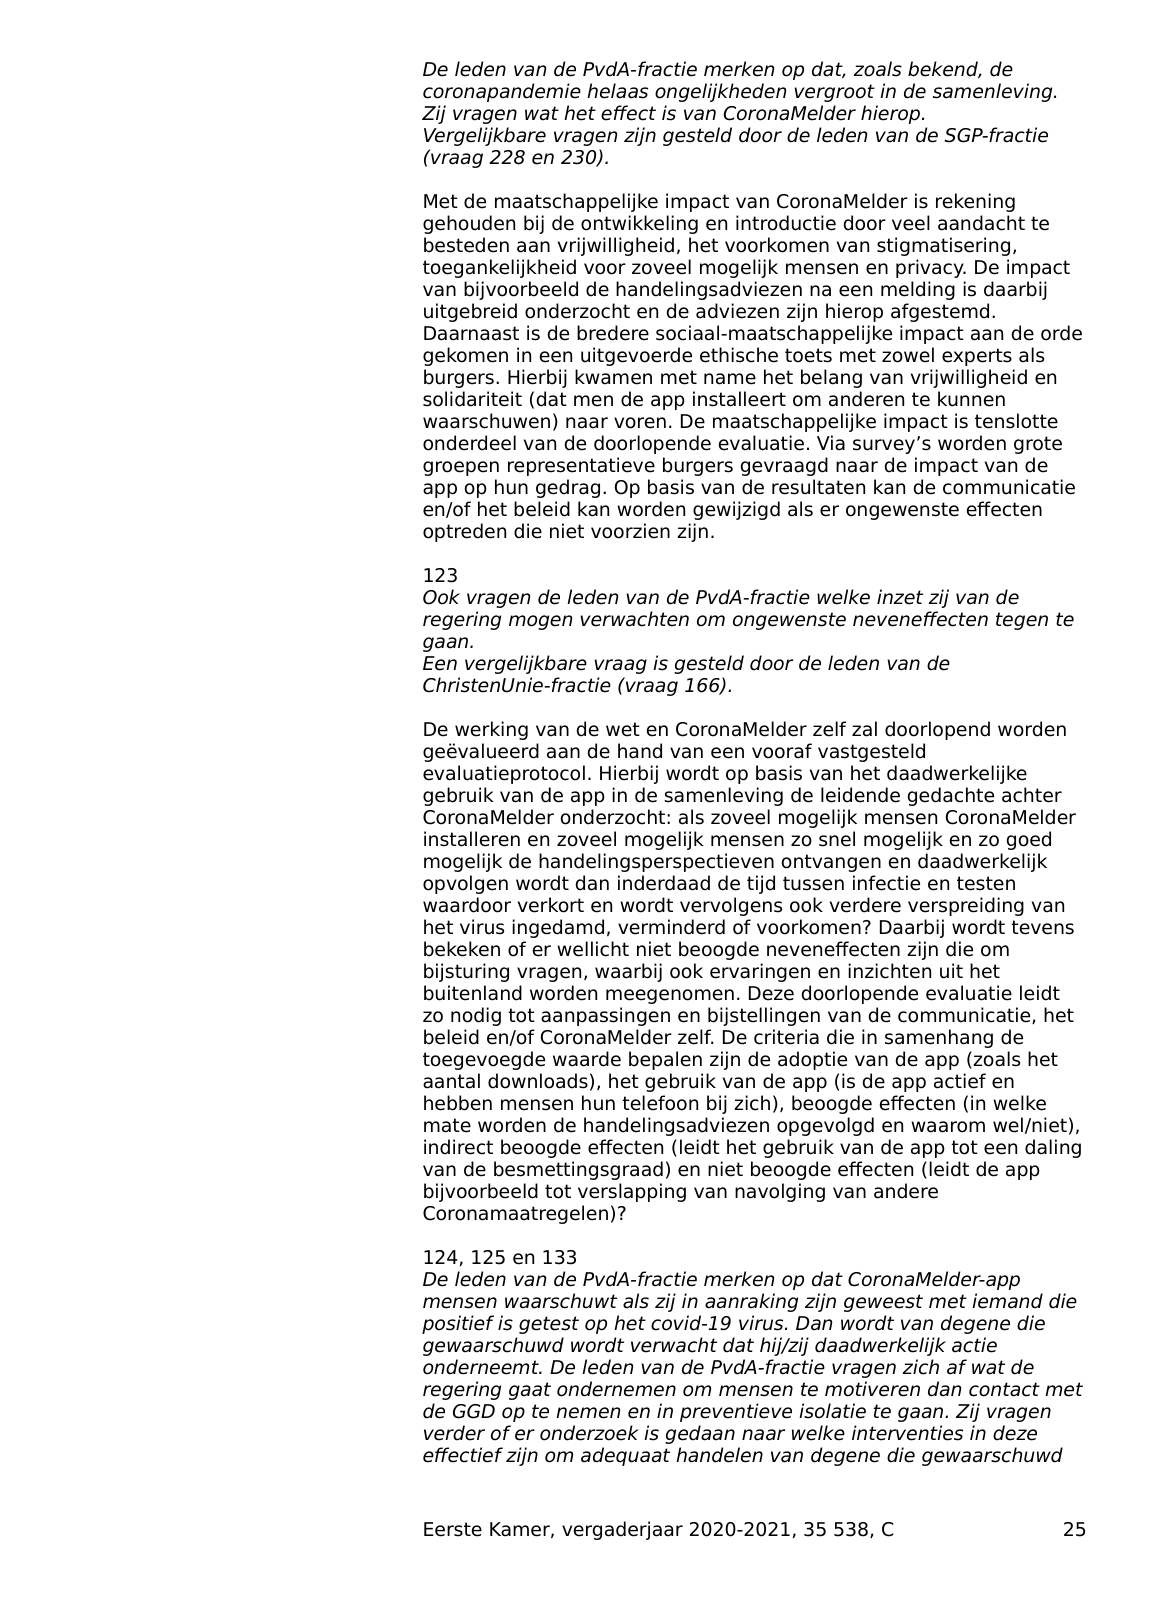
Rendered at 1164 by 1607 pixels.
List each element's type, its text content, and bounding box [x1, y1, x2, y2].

text De leden van de PvdA-fractie merken op dat CoronaMelder-app mensen waarschuwt als zij in aanraking zijn geweest met iemand die positief is getest op het covid-19 virus. Dan wordt van degene die gewaarschuwd wordt verwacht dat hij/zij daadwerkelijk actie onderneemt. De leden van de PvdA-fractie vragen zich af wat de regering gaat ondernemen om mensen te motiveren dan contact met de GGD op te nemen en in preventieve isolatie te gaan. Zij vragen verder of er onderzoek is gedaan naar welke interventies in deze effectief zijn om adequaat handelen van degene die gewaarschuwd [422, 1269, 1087, 1467]
text Een vergelijkbare vraag is gesteld door de leden van de ChristenUnie-fractie (vraag 166). [422, 653, 1087, 697]
text Met de maatschappelijke impact van CoronaMelder is rekening gehouden bij de ontwikkeling en introductie door veel aandacht te besteden aan vrijwilligheid, het voorkomen van stigmatisering, toegankelijkheid voor zoveel mogelijk mensen en privacy. De impact van bijvoorbeeld de handelingsadviezen na een melding is daarbij uitgebreid onderzocht en de adviezen zijn hierop afgestemd. Daarnaast is de bredere sociaal-maatschappelijke impact aan de orde gekomen in een uitgevoerde ethische toets met zowel experts als burgers. Hierbij kwamen met name het belang van vrijwilligheid en solidariteit (dat men de app installeert om anderen te kunnen waarschuwen) naar voren. De maatschappelijke impact is tenslotte onderdeel van de doorlopende evaluatie. Via survey’s worden grote groepen representatieve burgers gevraagd naar de impact van de app op hun gedrag. Op basis van de resultaten kan de communicatie en/of het beleid kan worden gewijzigd als er ongewenste effecten optreden die niet voorzien zijn. [422, 191, 1087, 543]
text Vergelijkbare vragen zijn gesteld door de leden van de SGP-fractie (vraag 228 en 230). [422, 125, 1087, 169]
text Ook vragen de leden van de PvdA-fractie welke inzet zij van de regering mogen verwachten om ongewenste neveneffecten tegen te gaan. [422, 587, 1087, 653]
text De werking van de wet en CoronaMelder zelf zal doorlopend worden geëvalueerd aan de hand van een vooraf vastgesteld evaluatieprotocol. Hierbij wordt op basis van het daadwerkelijke gebruik van de app in de samenleving de leidende gedachte achter CoronaMelder onderzocht: als zoveel mogelijk mensen CoronaMelder installeren en zoveel mogelijk mensen zo snel mogelijk en zo goed mogelijk de handelingsperspectieven ontvangen en daadwerkelijk opvolgen wordt dan inderdaad de tijd tussen infectie en testen waardoor verkort en wordt vervolgens ook verdere verspreiding van het virus ingedamd, verminderd of voorkomen? Daarbij wordt tevens bekeken of er wellicht niet beoogde neveneffecten zijn die om bijsturing vragen, waarbij ook ervaringen en inzichten uit het buitenland worden meegenomen. Deze doorlopende evaluatie leidt zo nodig tot aanpassingen en bijstellingen van de communicatie, het beleid en/of CoronaMelder zelf. De criteria die in samenhang de toegevoegde waarde bepalen zijn de adoptie van de app (zoals het aantal downloads), het gebruik van de app (is de app actief en hebben mensen hun telefoon bij zich), beoogde effecten (in welke mate worden de handelingsadviezen opgevolgd en waarom wel/niet), indirect beoogde effecten (leidt het gebruik van de app tot een daling van de besmettingsgraad) en niet beoogde effecten (leidt de app bijvoorbeeld tot verslapping van navolging van andere Coronamaatregelen)? [422, 719, 1087, 1224]
text 124, 125 en 133 [422, 1247, 1087, 1269]
text 123 [422, 565, 1087, 587]
text De leden van de PvdA-fractie merken op dat, zoals bekend, de coronapandemie helaas ongelijkheden vergroot in de samenleving. Zij vragen wat het effect is van CoronaMelder hierop. [422, 59, 1087, 125]
